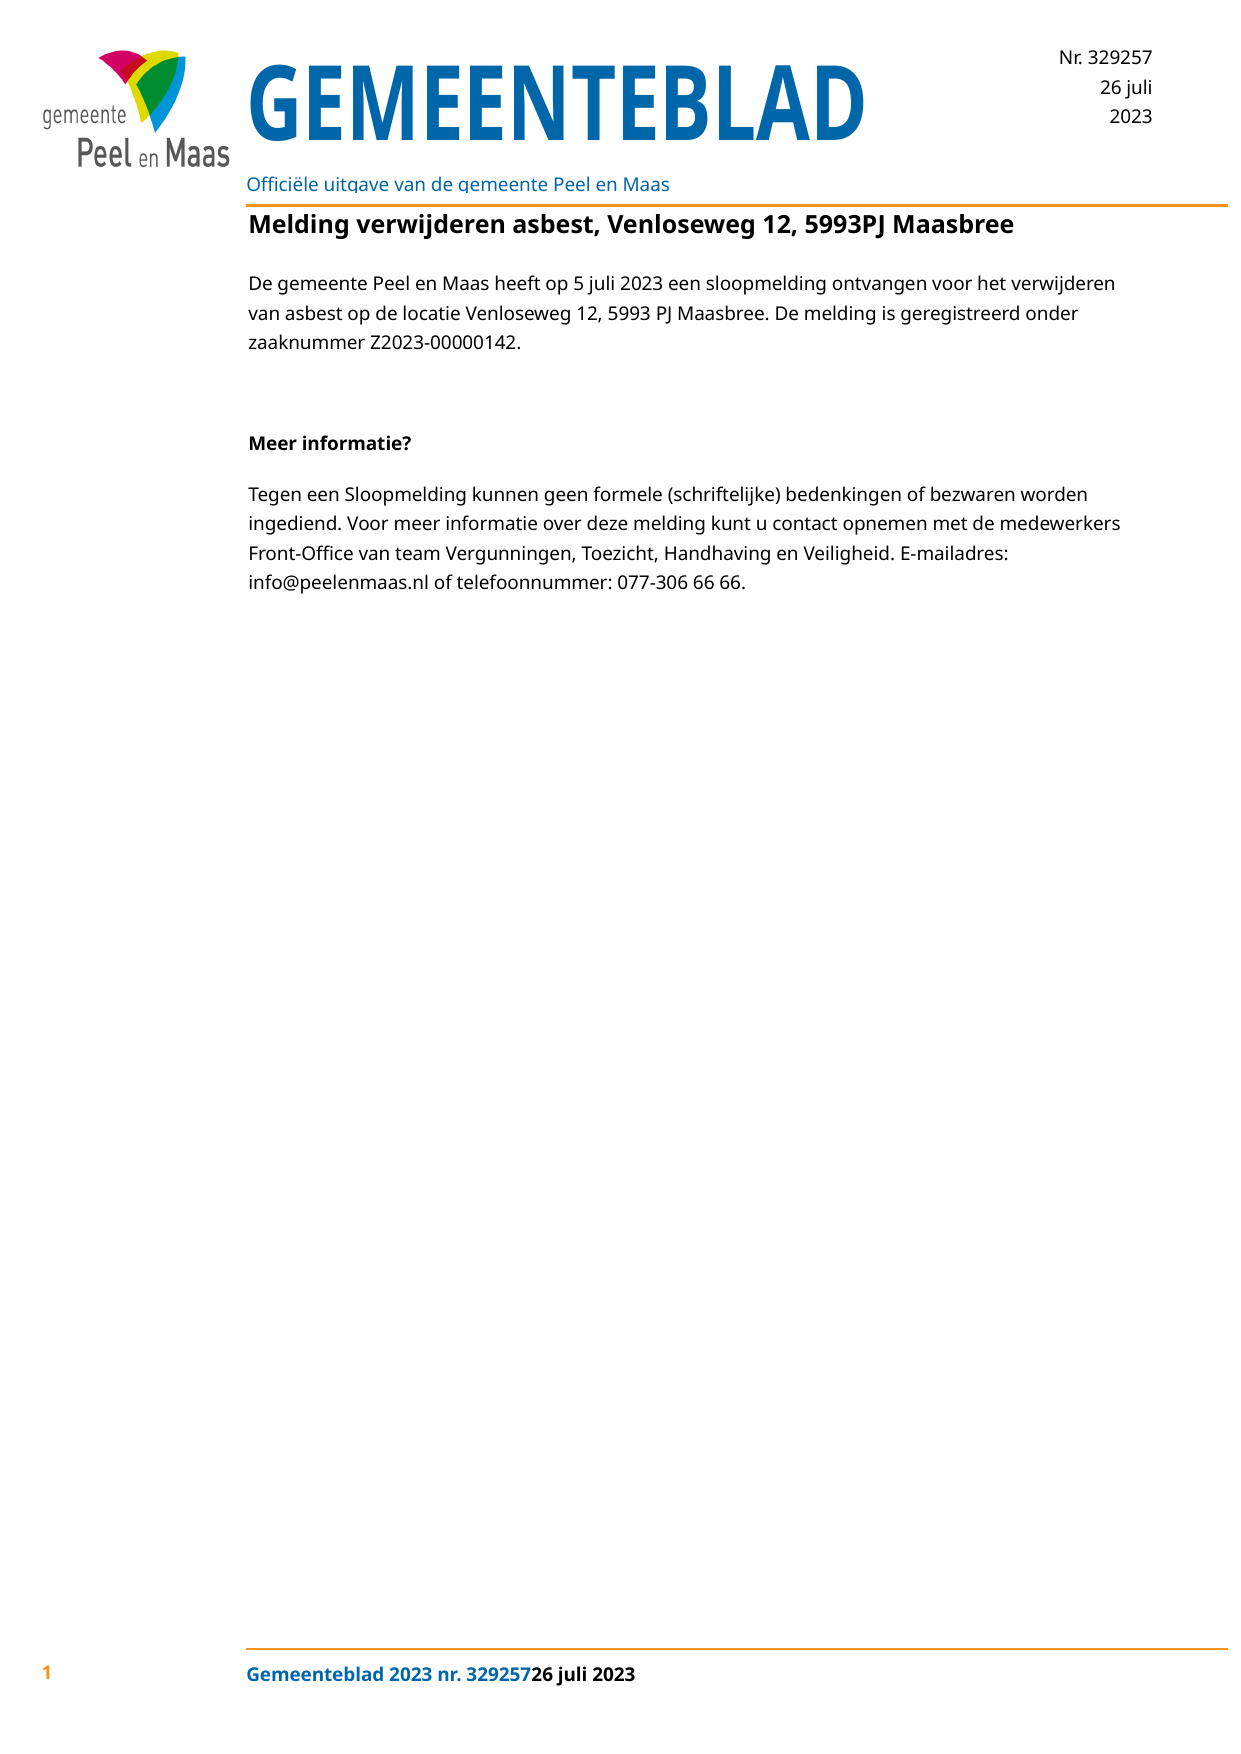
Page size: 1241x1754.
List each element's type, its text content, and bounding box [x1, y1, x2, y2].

text Meer informatie? [248, 430, 1152, 456]
text Melding verwijderen asbest, Venloseweg 12, 5993PJ Maasbree [248, 207, 1152, 241]
text De gemeente Peel en Maas heeft op 5 juli 2023 een sloopmelding ontvangen voor het verwijderen van asbest op de locatie Venloseweg 12, 5993 PJ Maasbree. De melding is geregistreerd onder zaaknummer Z2023-00000142. [248, 270, 1152, 355]
picture [41, 47, 231, 172]
text Tegen een Sloopmelding kunnen geen formele (schriftelijke) bedenkingen of bezwaren worden ingediend. Voor meer informatie over deze melding kunt u contact opnemen met de medewerkers Front-Office van team Vergunningen, Toezicht, Handhaving en Veiligheid. E-mailadres: info@peelenmaas.nl of telefoonnummer: 077-306 66 66. [248, 481, 1152, 595]
